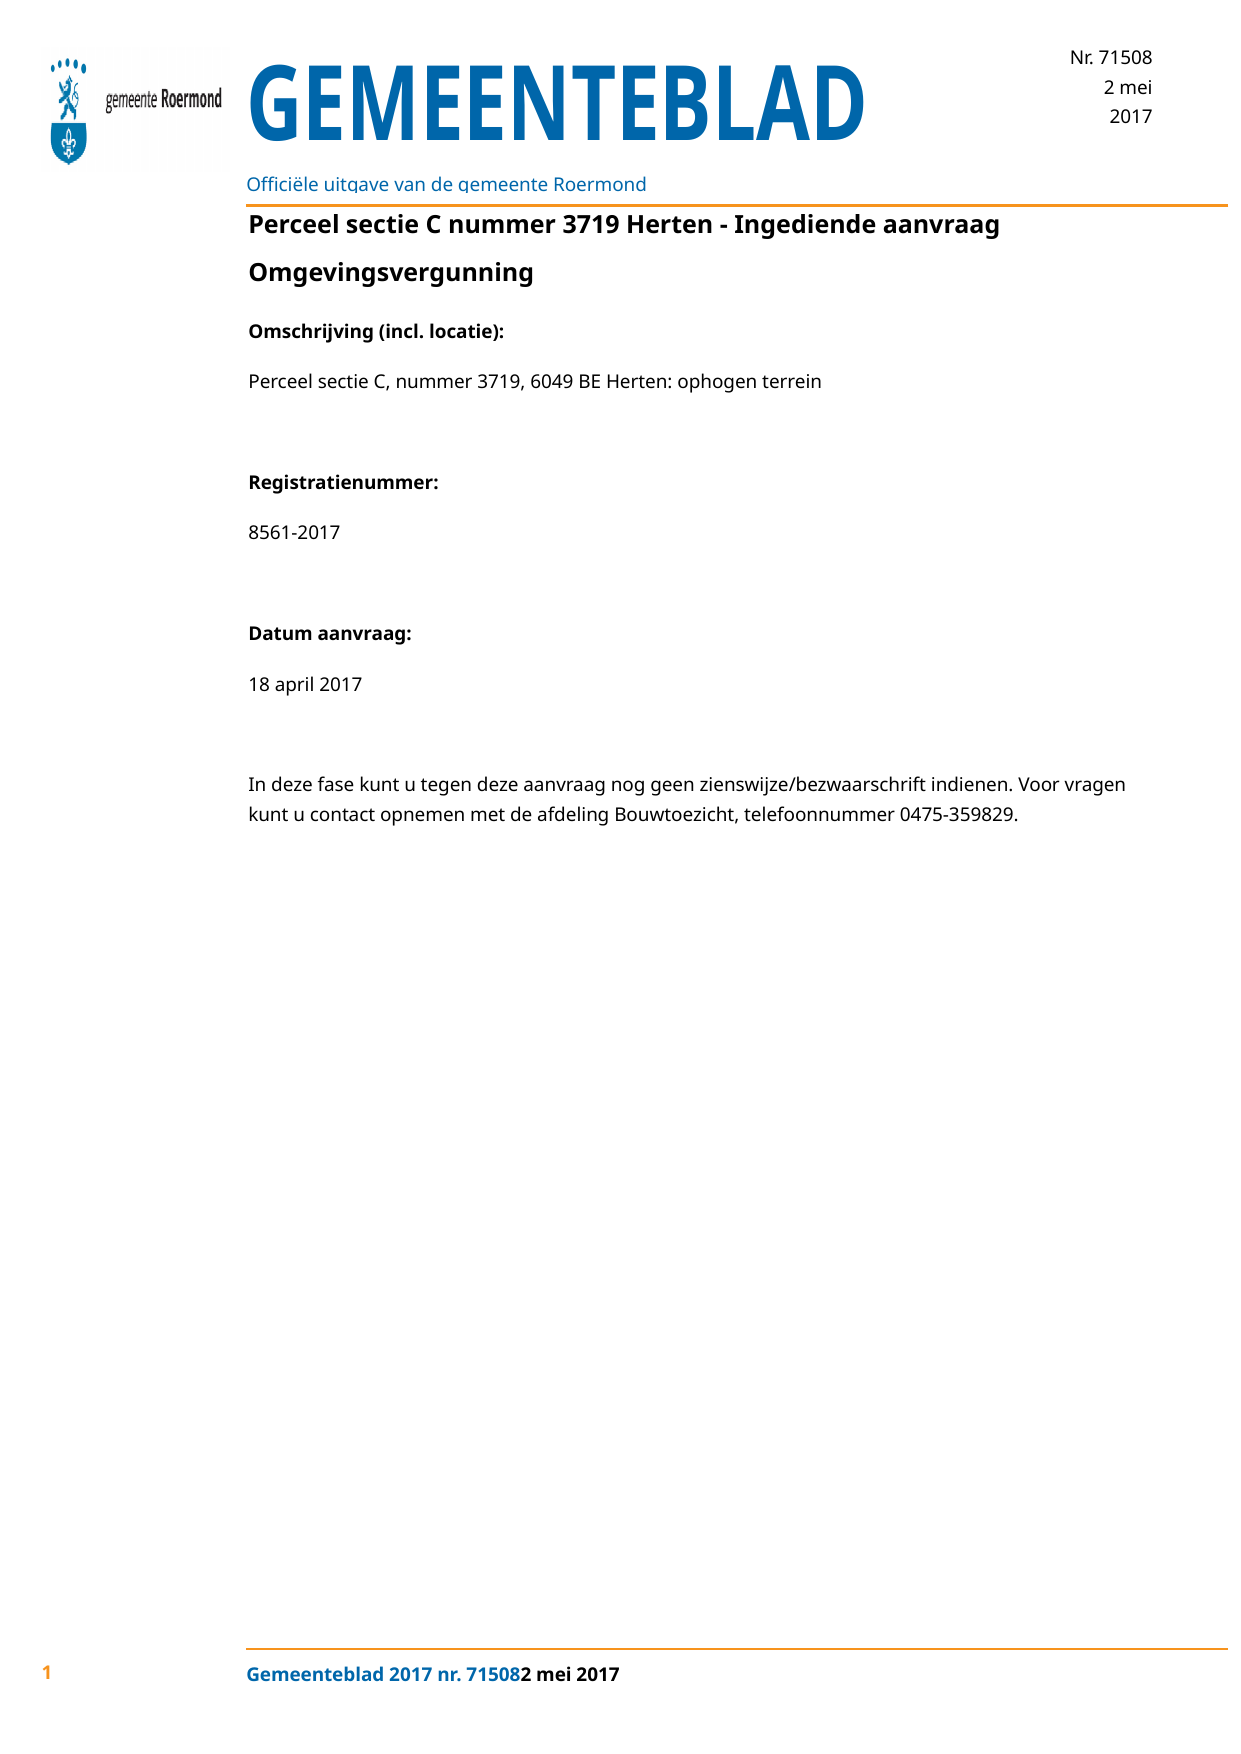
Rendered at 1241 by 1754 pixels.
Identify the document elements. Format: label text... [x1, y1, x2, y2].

text Omschrijving (incl. locatie): [248, 318, 1152, 344]
text Perceel sectie C nummer 3719 Herten - Ingediende aanvraag Omgevingsvergunning [248, 207, 1152, 288]
text Registratienummer: [248, 469, 1152, 495]
text 8561-2017 [248, 519, 1152, 545]
text 18 april 2017 [248, 671, 1152, 697]
picture [41, 47, 231, 172]
text Perceel sectie C, nummer 3719, 6049 BE Herten: ophogen terrein [248, 368, 1152, 394]
text In deze fase kunt u tegen deze aanvraag nog geen zienswijze/bezwaarschrift indienen. Voor vragen kunt u contact opnemen met de afdeling Bouwtoezicht, telefoonnummer 0475-359829. [248, 772, 1152, 827]
text Datum aanvraag: [248, 620, 1152, 646]
